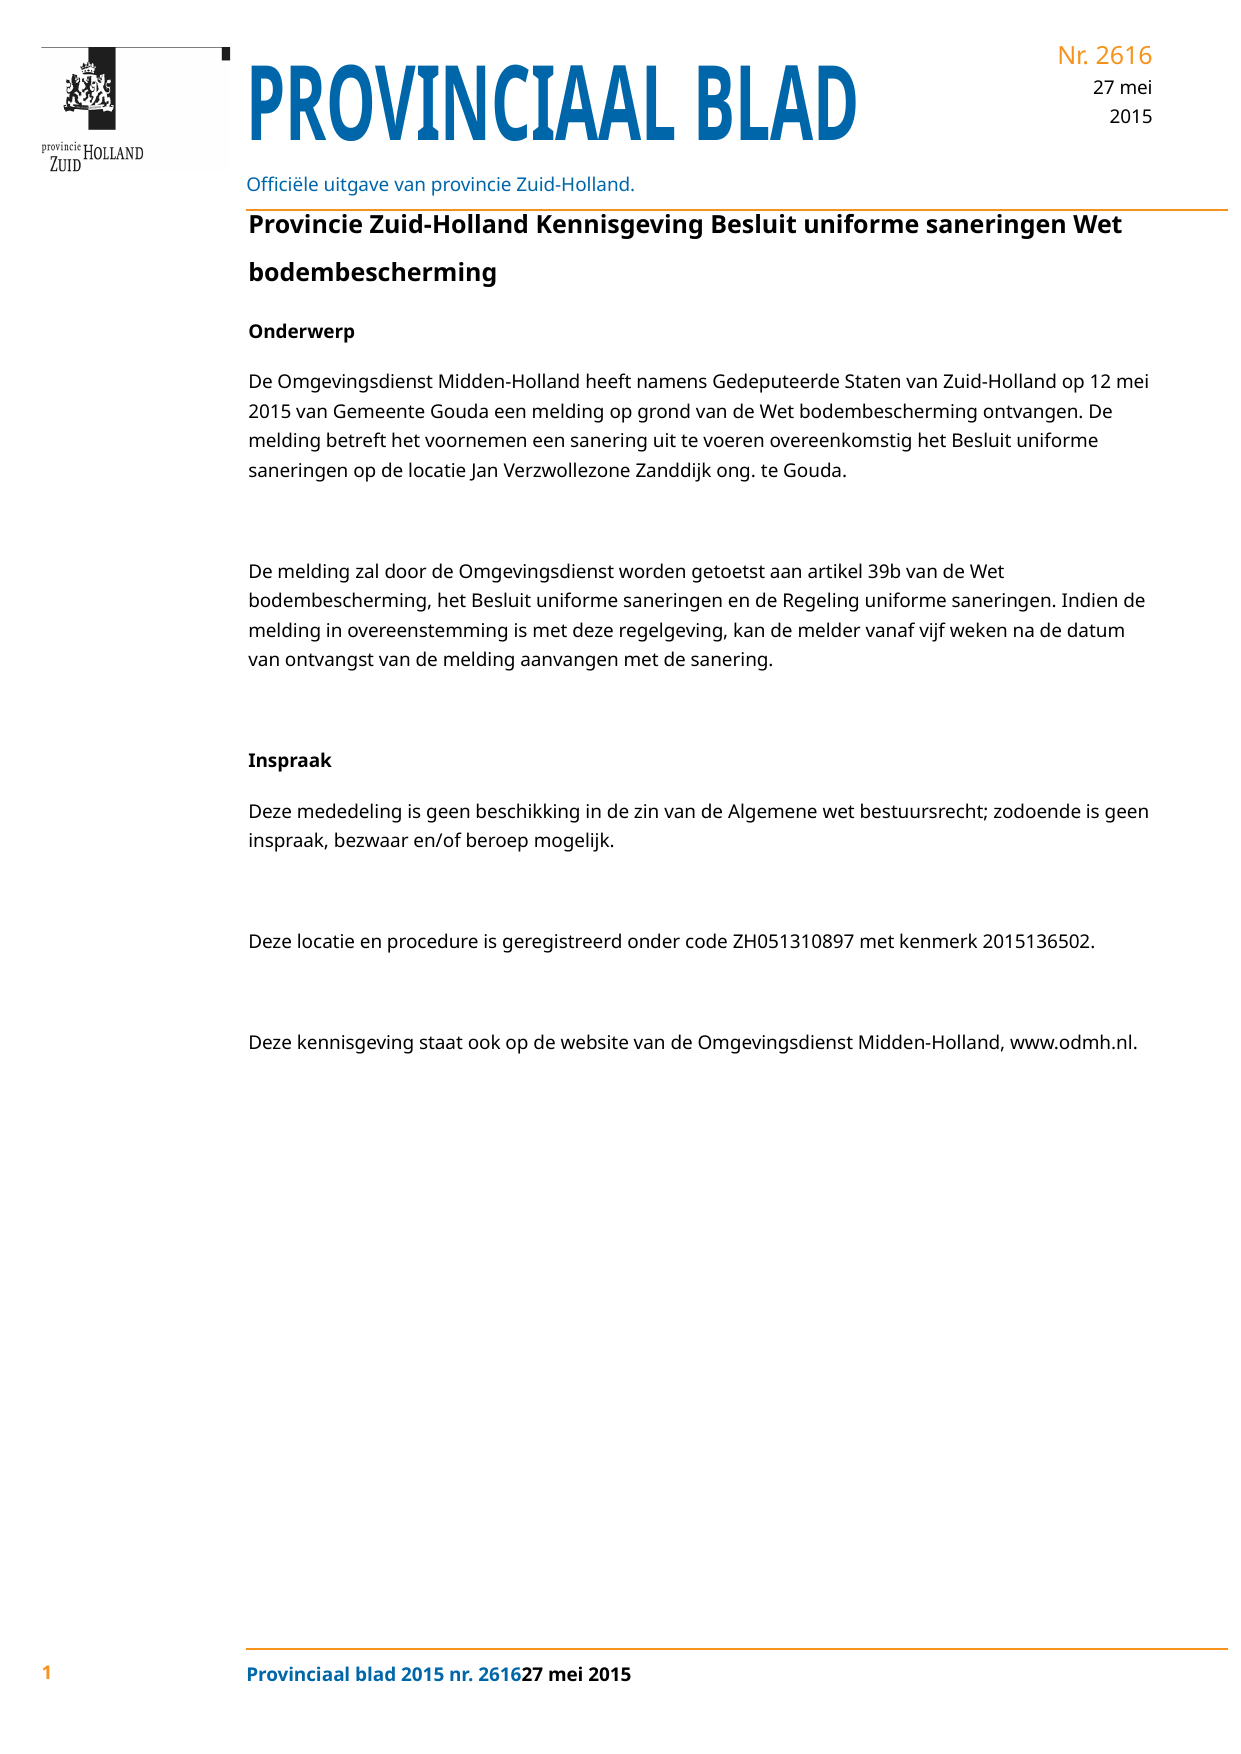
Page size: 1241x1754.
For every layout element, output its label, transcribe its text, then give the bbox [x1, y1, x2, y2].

text Onderwerp [248, 318, 1152, 344]
picture [41, 47, 231, 172]
text Deze kennisgeving staat ook op de website van de Omgevingsdienst Midden-Holland, www.odmh.nl. [248, 1029, 1152, 1055]
text De melding zal door de Omgevingsdienst worden getoetst aan artikel 39b van de Wet bodembescherming, het Besluit uniforme saneringen en de Regeling uniforme saneringen. Indien de melding in overeenstemming is met deze regelgeving, kan de melder vanaf vijf weken na de datum van ontvangst van de melding aanvangen met de sanering. [248, 558, 1152, 672]
text Deze mededeling is geen beschikking in de zin van de Algemene wet bestuursrecht; zodoende is geen inspraak, bezwaar en/of beroep mogelijk. [248, 798, 1152, 853]
text Provincie Zuid-Holland Kennisgeving Besluit uniforme saneringen Wet bodembescherming [248, 211, 1152, 288]
text De Omgevingsdienst Midden-Holland heeft namens Gedeputeerde Staten van Zuid-Holland op 12 mei 2015 van Gemeente Gouda een melding op grond van de Wet bodembescherming ontvangen. De melding betreft het voornemen een sanering uit te voeren overeenkomstig het Besluit uniforme saneringen op de locatie Jan Verzwollezone Zanddijk ong. te Gouda. [248, 368, 1152, 483]
text Deze locatie en procedure is geregistreerd onder code ZH051310897 met kenmerk 2015136502. [248, 928, 1152, 954]
text Inspraak [248, 747, 1152, 773]
